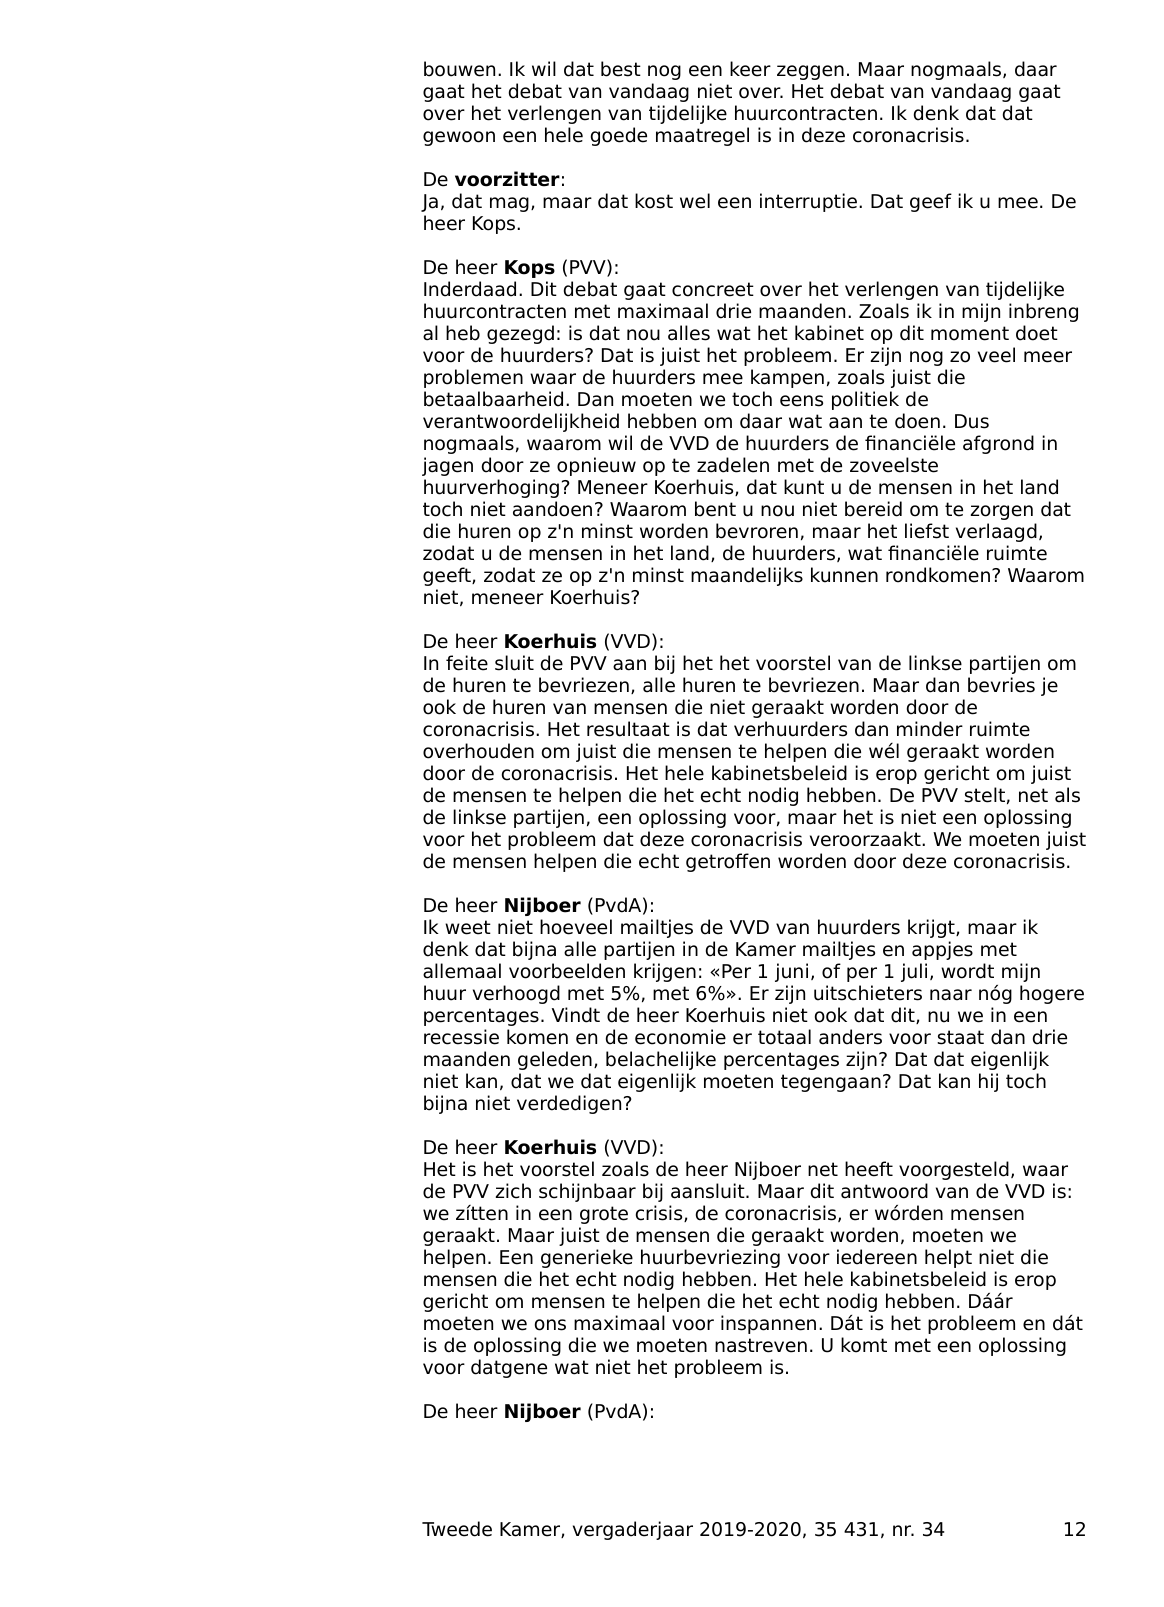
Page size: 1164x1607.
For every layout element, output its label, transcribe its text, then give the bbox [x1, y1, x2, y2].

text De heer Nijboer (PvdA): [422, 895, 1087, 917]
text Ja, dat mag, maar dat kost wel een interruptie. Dat geef ik u mee. De heer Kops. [422, 191, 1087, 235]
text De heer Koerhuis (VVD): [422, 1137, 1087, 1159]
text Inderdaad. Dit debat gaat concreet over het verlengen van tijdelijke huurcontracten met maximaal drie maanden. Zoals ik in mijn inbreng al heb gezegd: is dat nou alles wat het kabinet op dit moment doet voor de huurders? Dat is juist het probleem. Er zijn nog zo veel meer problemen waar de huurders mee kampen, zoals juist die betaalbaarheid. Dan moeten we toch eens politiek de verantwoordelijkheid hebben om daar wat aan te doen. Dus nogmaals, waarom wil de VVD de huurders de financiële afgrond in jagen door ze opnieuw op te zadelen met de zoveelste huurverhoging? Meneer Koerhuis, dat kunt u de mensen in het land toch niet aandoen? Waarom bent u nou niet bereid om te zorgen dat die huren op z'n minst worden bevroren, maar het liefst verlaagd, zodat u de mensen in het land, de huurders, wat financiële ruimte geeft, zodat ze op z'n minst maandelijks kunnen rondkomen? Waarom niet, meneer Koerhuis? [422, 279, 1087, 609]
text De heer Nijboer (PvdA): [422, 1401, 1087, 1423]
text bouwen. Ik wil dat best nog een keer zeggen. Maar nogmaals, daar gaat het debat van vandaag niet over. Het debat van vandaag gaat over het verlengen van tijdelijke huurcontracten. Ik denk dat dat gewoon een hele goede maatregel is in deze coronacrisis. [422, 59, 1087, 147]
text In feite sluit de PVV aan bij het het voorstel van de linkse partijen om de huren te bevriezen, alle huren te bevriezen. Maar dan bevries je ook de huren van mensen die niet geraakt worden door de coronacrisis. Het resultaat is dat verhuurders dan minder ruimte overhouden om juist die mensen te helpen die wél geraakt worden door de coronacrisis. Het hele kabinetsbeleid is erop gericht om juist de mensen te helpen die het echt nodig hebben. De PVV stelt, net als de linkse partijen, een oplossing voor, maar het is niet een oplossing voor het probleem dat deze coronacrisis veroorzaakt. We moeten juist de mensen helpen die echt getroffen worden door deze coronacrisis. [422, 653, 1087, 873]
text Het is het voorstel zoals de heer Nijboer net heeft voorgesteld, waar de PVV zich schijnbaar bij aansluit. Maar dit antwoord van de VVD is: we zítten in een grote crisis, de coronacrisis, er wórden mensen geraakt. Maar juist de mensen die geraakt worden, moeten we helpen. Een generieke huurbevriezing voor iedereen helpt niet die mensen die het echt nodig hebben. Het hele kabinetsbeleid is erop gericht om mensen te helpen die het echt nodig hebben. Dáár moeten we ons maximaal voor inspannen. Dát is het probleem en dát is de oplossing die we moeten nastreven. U komt met een oplossing voor datgene wat niet het probleem is. [422, 1159, 1087, 1379]
text De voorzitter: [422, 169, 1087, 191]
text Ik weet niet hoeveel mailtjes de VVD van huurders krijgt, maar ik denk dat bijna alle partijen in de Kamer mailtjes en appjes met allemaal voorbeelden krijgen: «Per 1 juni, of per 1 juli, wordt mijn huur verhoogd met 5%, met 6%». Er zijn uitschieters naar nóg hogere percentages. Vindt de heer Koerhuis niet ook dat dit, nu we in een recessie komen en de economie er totaal anders voor staat dan drie maanden geleden, belachelijke percentages zijn? Dat dat eigenlijk niet kan, dat we dat eigenlijk moeten tegengaan? Dat kan hij toch bijna niet verdedigen? [422, 917, 1087, 1115]
text De heer Koerhuis (VVD): [422, 631, 1087, 653]
text De heer Kops (PVV): [422, 257, 1087, 279]
